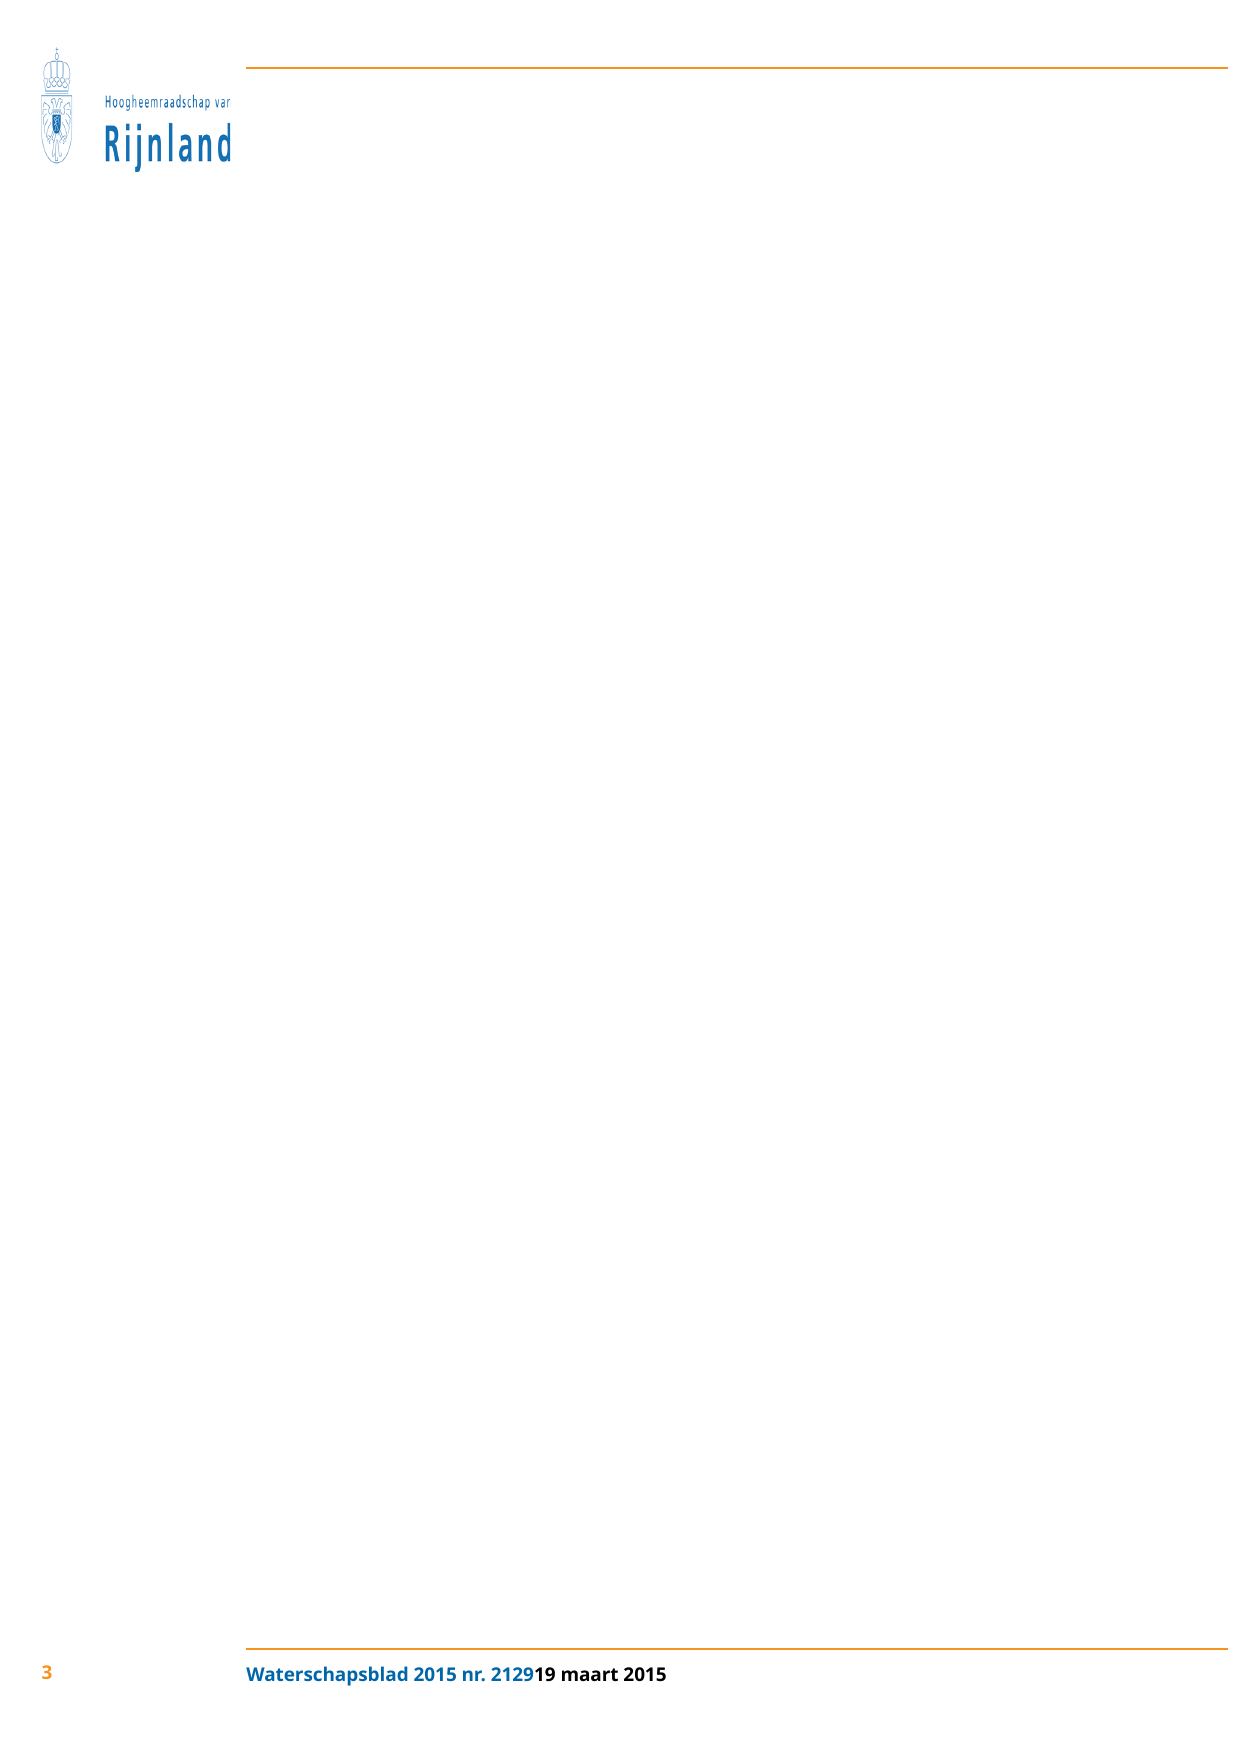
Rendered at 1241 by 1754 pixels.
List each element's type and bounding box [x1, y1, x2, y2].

picture [41, 47, 231, 172]
